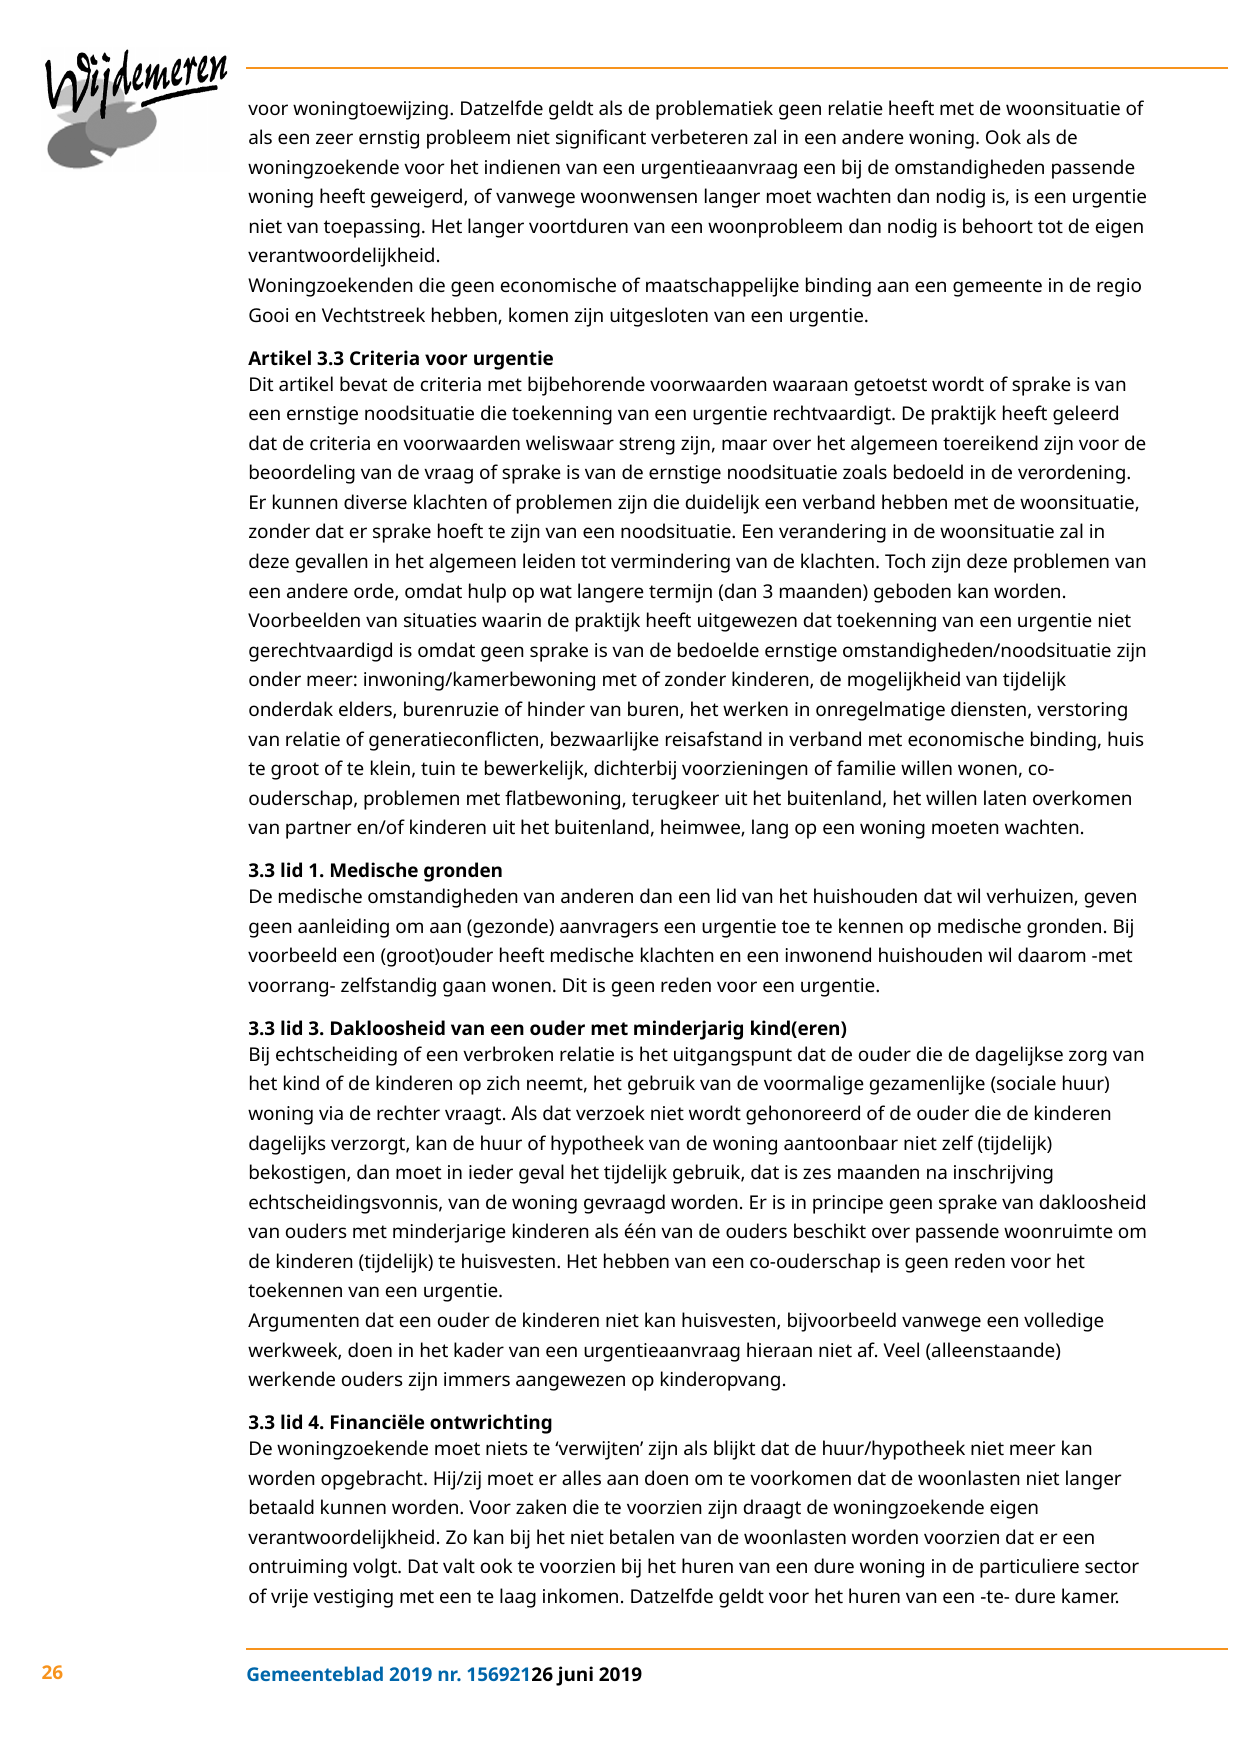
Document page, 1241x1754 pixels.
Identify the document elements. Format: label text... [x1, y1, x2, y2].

text Bij echtscheiding of een verbroken relatie is het uitgangspunt dat de ouder die de dagelijkse zorg van het kind of de kinderen op zich neemt, het gebruik van de voormalige gezamenlijke (sociale huur) woning via de rechter vraagt. Als dat verzoek niet wordt gehonoreerd of de ouder die de kinderen dagelijks verzorgt, kan de huur of hypotheek van de woning aantoonbaar niet zelf (tijdelijk) bekostigen, dan moet in ieder geval het tijdelijk gebruik, dat is zes maanden na inschrijving echtscheidingsvonnis, van de woning gevraagd worden. Er is in principe geen sprake van dakloosheid van ouders met minderjarige kinderen als één van de ouders beschikt over passende woonruimte om de kinderen (tijdelijk) te huisvesten. Het hebben van een co-ouderschap is geen reden voor het toekennen van een urgentie. [248, 1041, 1152, 1303]
text 3.3 lid 1. Medische gronden [248, 858, 1152, 883]
text Dit artikel bevat de criteria met bijbehorende voorwaarden waaraan getoetst wordt of sprake is van een ernstige noodsituatie die toekenning van een urgentie rechtvaardigt. De praktijk heeft geleerd dat de criteria en voorwaarden weliswaar streng zijn, maar over het algemeen toereikend zijn voor de beoordeling van de vraag of sprake is van de ernstige noodsituatie zoals bedoeld in de verordening. [248, 371, 1152, 485]
text 3.3 lid 4. Financiële ontwrichting [248, 1409, 1152, 1435]
text voor woningtoewijzing. Datzelfde geldt als de problematiek geen relatie heeft met de woonsituatie of als een zeer ernstig probleem niet significant verbeteren zal in een andere woning. Ook als de woningzoekende voor het indienen van een urgentieaanvraag een bij de omstandigheden passende woning heeft geweigerd, of vanwege woonwensen langer moet wachten dan nodig is, is een urgentie niet van toepassing. Het langer voortduren van een woonprobleem dan nodig is behoort tot de eigen verantwoordelijkheid. [248, 95, 1152, 268]
text De woningzoekende moet niets te ‘verwijten’ zijn als blijkt dat de huur/hypotheek niet meer kan worden opgebracht. Hij/zij moet er alles aan doen om te voorkomen dat de woonlasten niet langer betaald kunnen worden. Voor zaken die te voorzien zijn draagt de woningzoekende eigen verantwoordelijkheid. Zo kan bij het niet betalen van de woonlasten worden voorzien dat er een ontruiming volgt. Dat valt ook te voorzien bij het huren van een dure woning in de particuliere sector of vrije vestiging met een te laag inkomen. Datzelfde geldt voor het huren van een -te- dure kamer. [248, 1435, 1152, 1609]
text 3.3 lid 3. Dakloosheid van een ouder met minderjarig kind(eren) [248, 1015, 1152, 1041]
text Artikel 3.3 Criteria voor urgentie [248, 345, 1152, 371]
text De medische omstandigheden van anderen dan een lid van het huishouden dat wil verhuizen, geven geen aanleiding om aan (gezonde) aanvragers een urgentie toe te kennen op medische gronden. Bij voorbeeld een (groot)ouder heeft medische klachten en een inwonend huishouden wil daarom -met voorrang- zelfstandig gaan wonen. Dit is geen reden voor een urgentie. [248, 883, 1152, 998]
picture [41, 47, 231, 172]
text Er kunnen diverse klachten of problemen zijn die duidelijk een verband hebben met de woonsituatie, zonder dat er sprake hoeft te zijn van een noodsituatie. Een verandering in de woonsituatie zal in deze gevallen in het algemeen leiden tot vermindering van de klachten. Toch zijn deze problemen van een andere orde, omdat hulp op wat langere termijn (dan 3 maanden) geboden kan worden. [248, 489, 1152, 603]
text Argumenten dat een ouder de kinderen niet kan huisvesten, bijvoorbeeld vanwege een volledige werkweek, doen in het kader van een urgentieaanvraag hieraan niet af. Veel (alleenstaande) werkende ouders zijn immers aangewezen op kinderopvang. [248, 1307, 1152, 1392]
text Voorbeelden van situaties waarin de praktijk heeft uitgewezen dat toekenning van een urgentie niet gerechtvaardigd is omdat geen sprake is van de bedoelde ernstige omstandigheden/noodsituatie zijn onder meer: inwoning/kamerbewoning met of zonder kinderen, de mogelijkheid van tijdelijk onderdak elders, burenruzie of hinder van buren, het werken in onregelmatige diensten, verstoring van relatie of generatieconflicten, bezwaarlijke reisafstand in verband met economische binding, huis te groot of te klein, tuin te bewerkelijk, dichterbij voorzieningen of familie willen wonen, co-ouderschap, problemen met flatbewoning, terugkeer uit het buitenland, het willen laten overkomen van partner en/of kinderen uit het buitenland, heimwee, lang op een woning moeten wachten. [248, 607, 1152, 840]
text Woningzoekenden die geen economische of maatschappelijke binding aan een gemeente in de regio Gooi en Vechtstreek hebben, komen zijn uitgesloten van een urgentie. [248, 272, 1152, 328]
